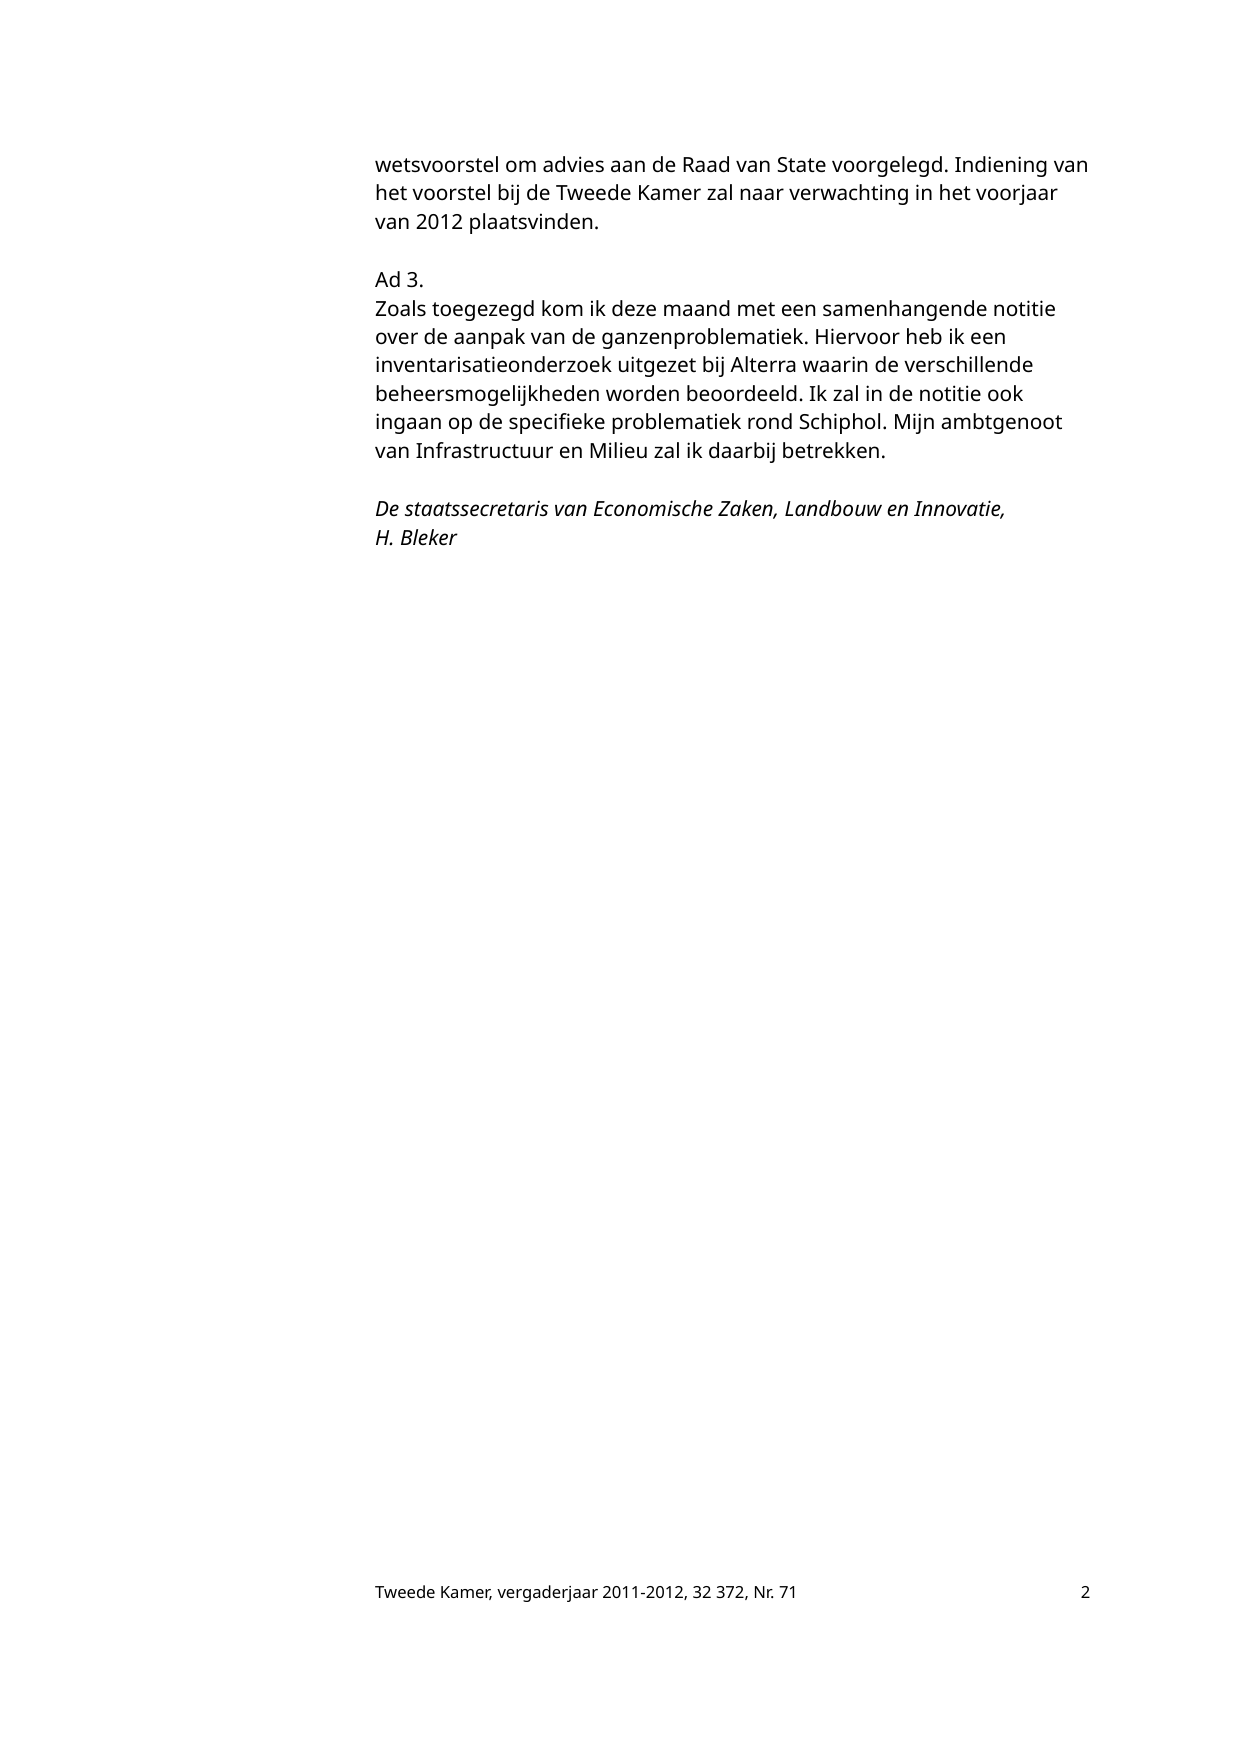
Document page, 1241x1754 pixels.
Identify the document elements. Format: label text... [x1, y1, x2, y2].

text De staatssecretaris van Economische Zaken, Landbouw en Innovatie, [375, 494, 1090, 523]
text Ad 3. [375, 265, 1090, 294]
text wetsvoorstel om advies aan de Raad van State voorgelegd. Indiening van het voorstel bij de Tweede Kamer zal naar verwachting in het voorjaar van 2012 plaatsvinden. [375, 150, 1090, 235]
text Zoals toegezegd kom ik deze maand met een samenhangende notitie over de aanpak van de ganzenproblematiek. Hiervoor heb ik een inventarisatieonderzoek uitgezet bij Alterra waarin de verschillende beheersmogelijkheden worden beoordeeld. Ik zal in de notitie ook ingaan op de specifieke problematiek rond Schiphol. Mijn ambtgenoot van Infrastructuur en Milieu zal ik daarbij betrekken. [375, 294, 1090, 464]
text H. Bleker [375, 523, 1090, 551]
